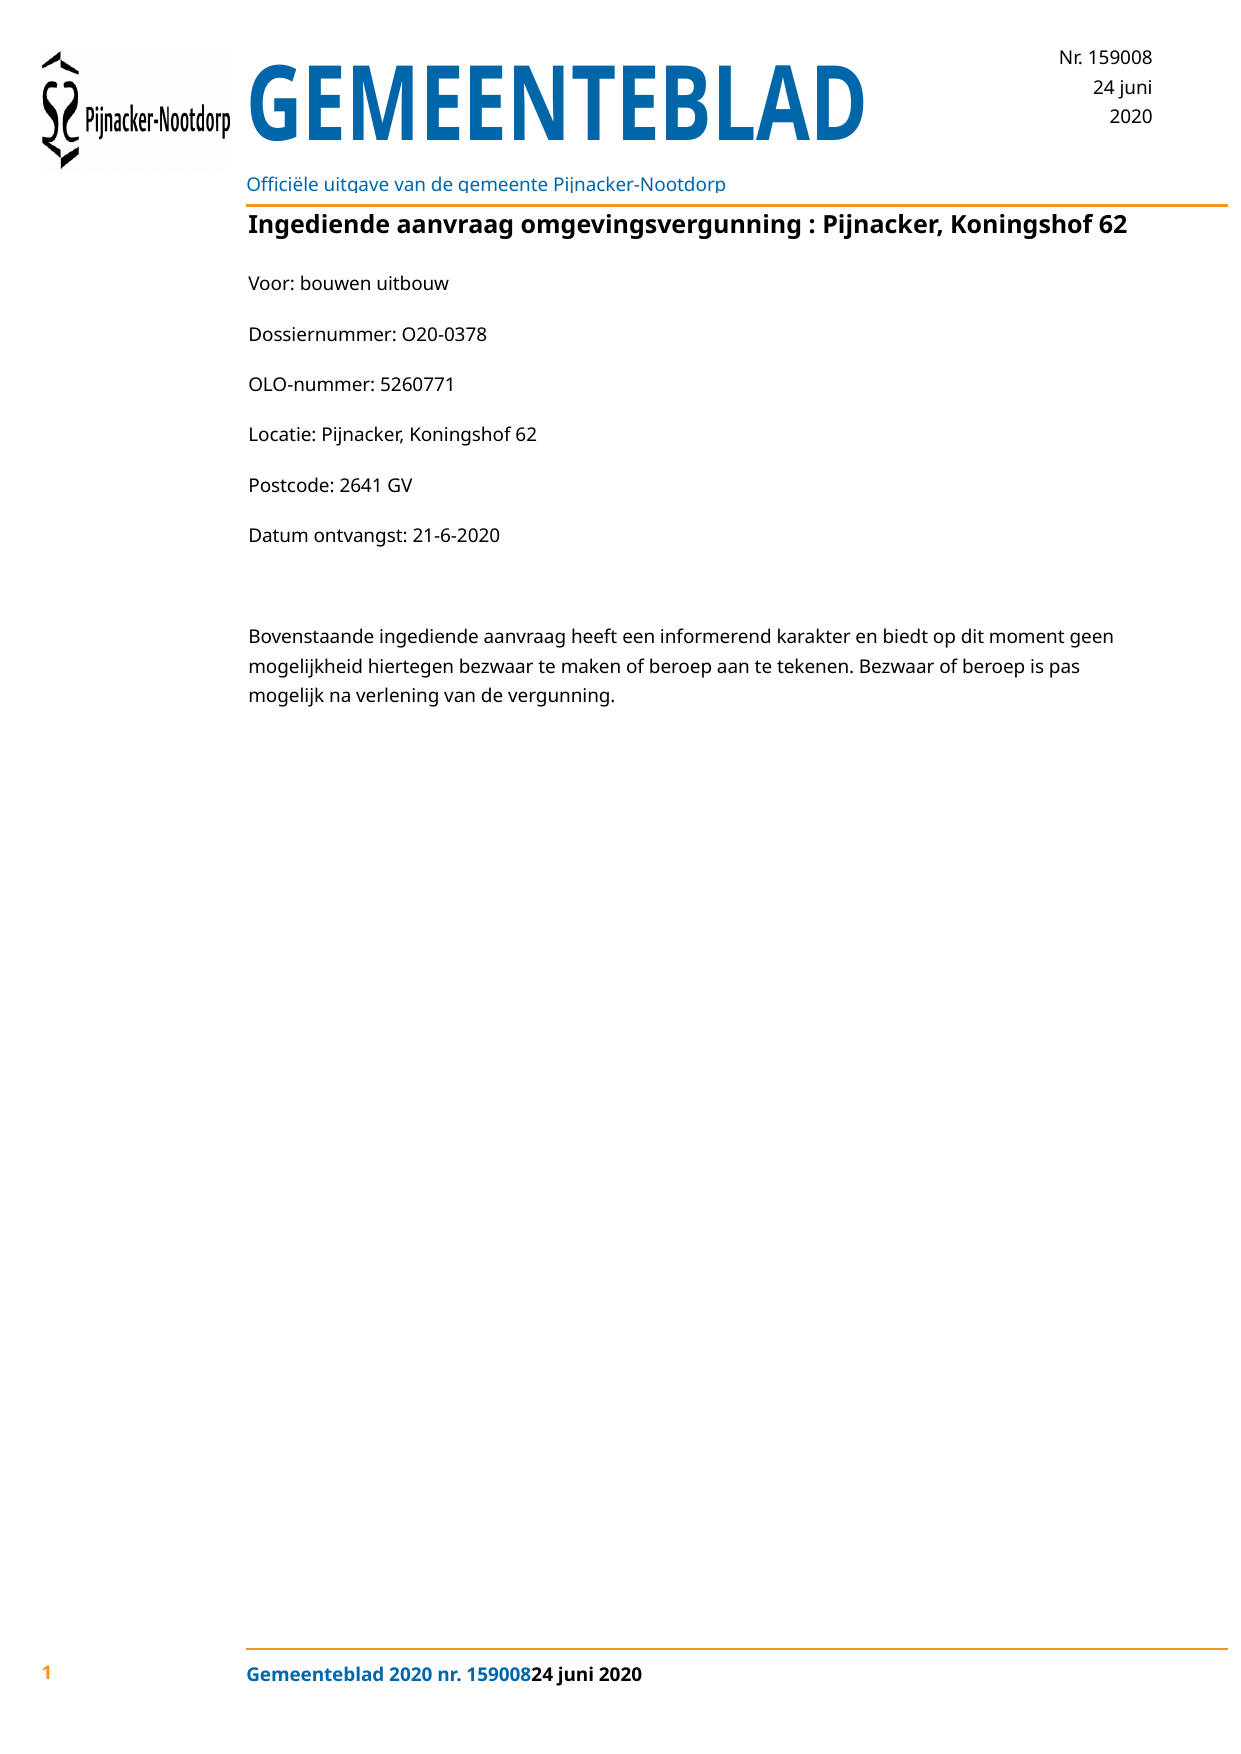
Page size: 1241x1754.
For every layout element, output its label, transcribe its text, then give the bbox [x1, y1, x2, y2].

text Postcode: 2641 GV [248, 472, 1152, 498]
text Bovenstaande ingediende aanvraag heeft een informerend karakter en biedt op dit moment geen mogelijkheid hiertegen bezwaar te maken of beroep aan te tekenen. Bezwaar of beroep is pas mogelijk na verlening van de vergunning. [248, 623, 1152, 708]
picture [41, 47, 231, 172]
text Datum ontvangst: 21-6-2020 [248, 522, 1152, 548]
text Dossiernummer: O20-0378 [248, 321, 1152, 346]
text Ingediende aanvraag omgevingsvergunning : Pijnacker, Koningshof 62 [248, 207, 1152, 241]
text Voor: bouwen uitbouw [248, 270, 1152, 296]
text Locatie: Pijnacker, Koningshof 62 [248, 422, 1152, 447]
text OLO-nummer: 5260771 [248, 371, 1152, 397]
